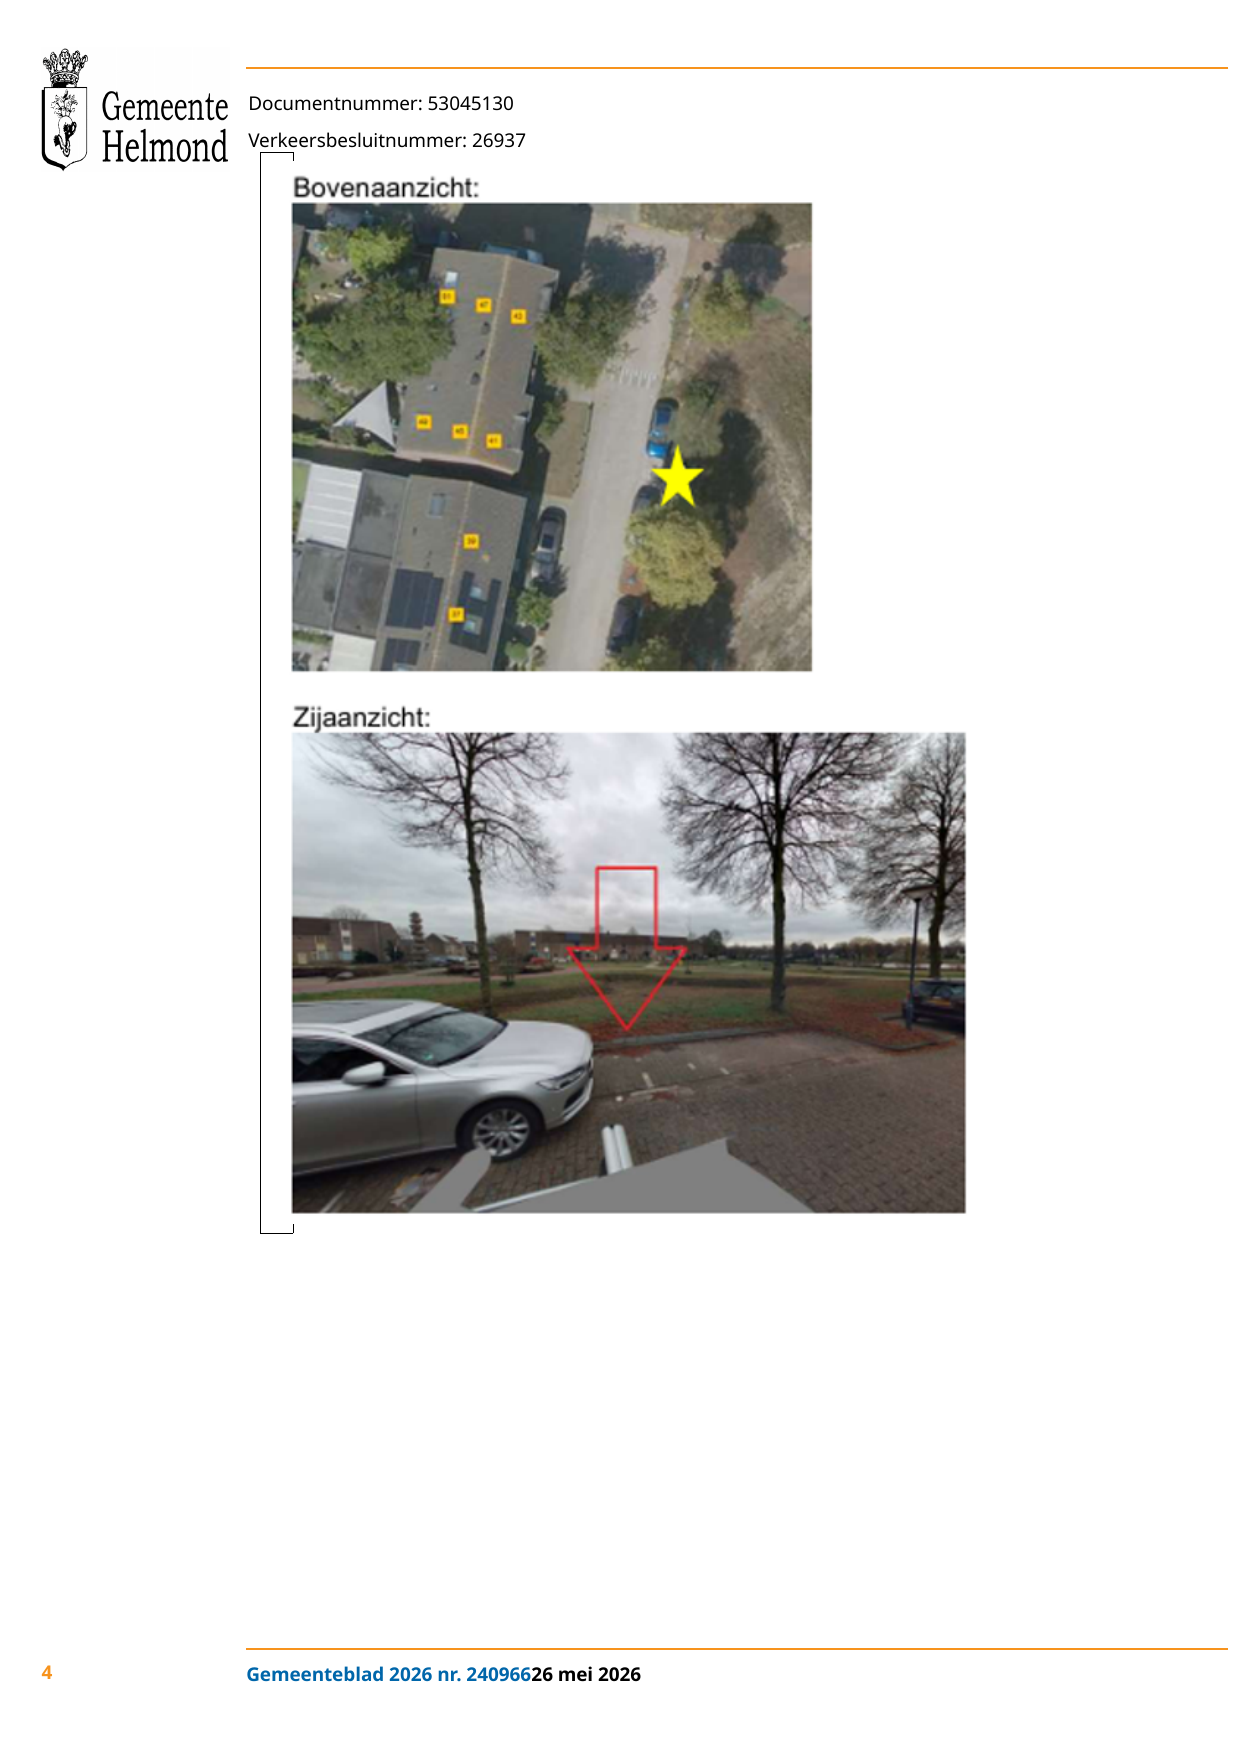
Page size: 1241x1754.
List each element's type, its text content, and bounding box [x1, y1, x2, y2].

picture [268, 161, 978, 1224]
picture [41, 47, 231, 172]
text Verkeersbesluitnummer: 26937 [248, 132, 1152, 151]
text Documentnummer: 53045130 [248, 95, 1152, 114]
